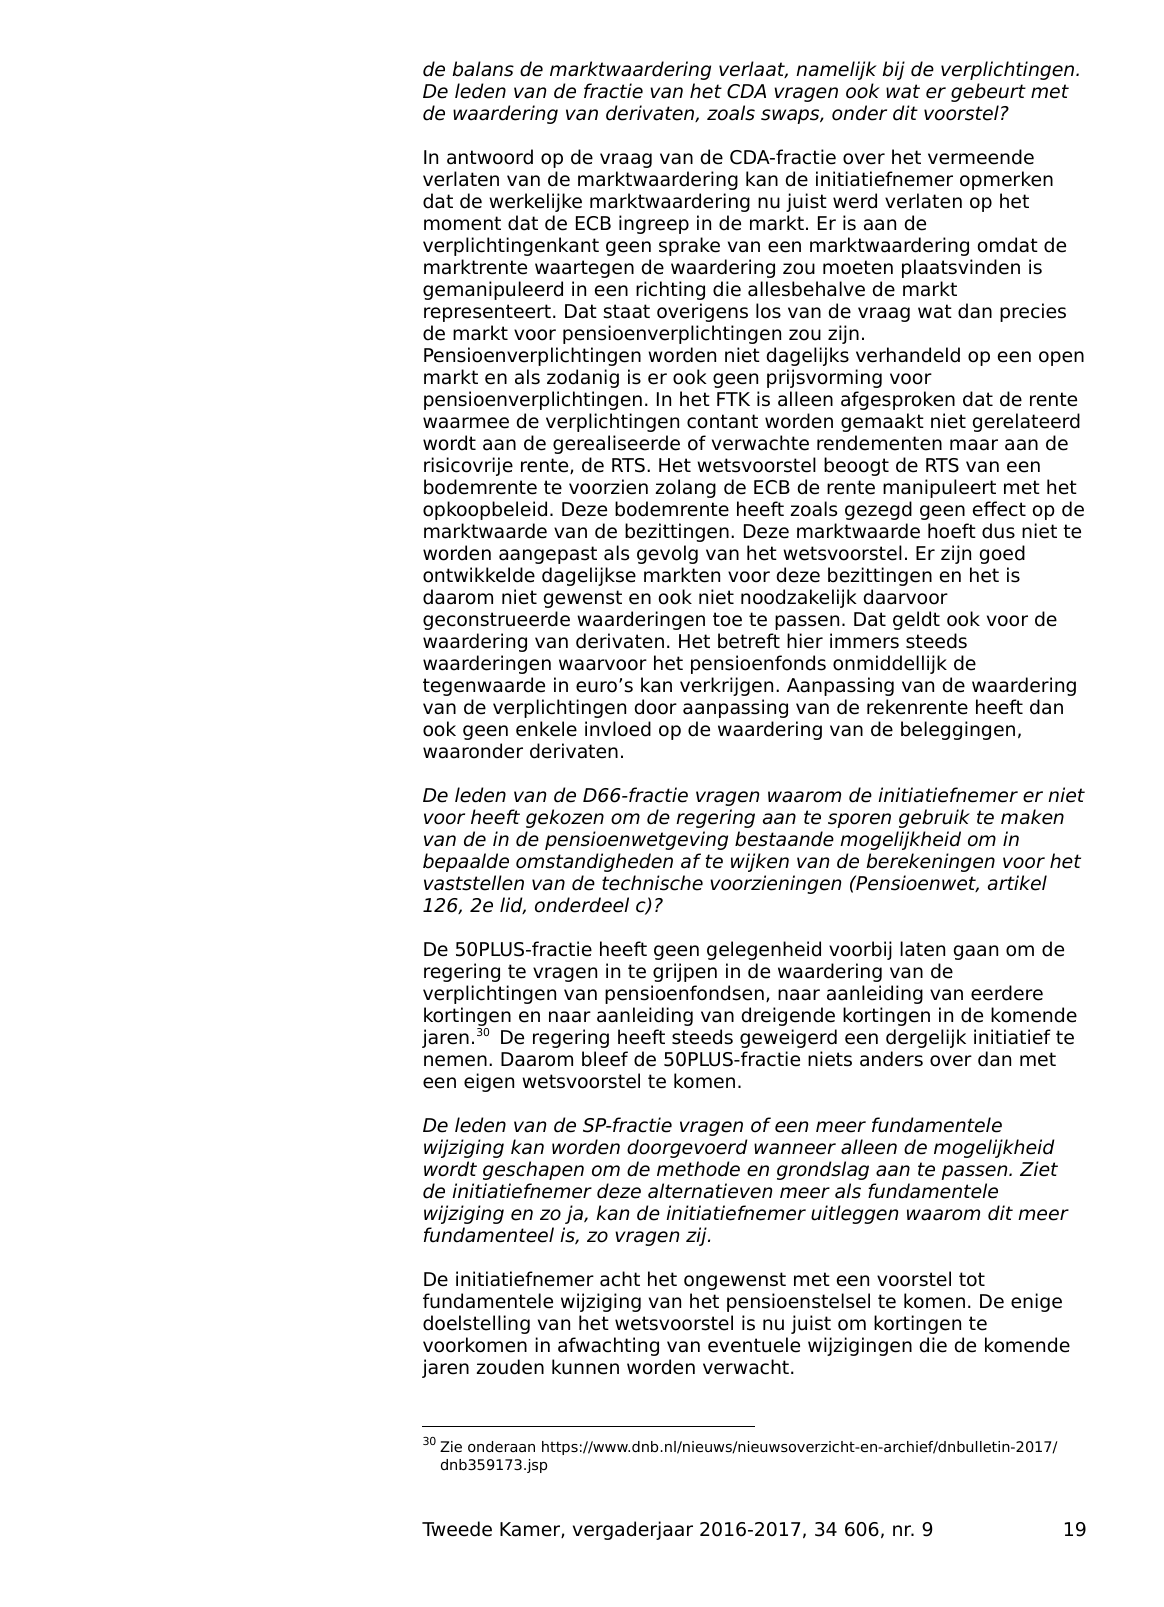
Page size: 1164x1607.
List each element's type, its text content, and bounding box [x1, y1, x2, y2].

text In antwoord op de vraag van de CDA-fractie over het vermeende verlaten van de marktwaardering kan de initiatiefnemer opmerken dat de werkelijke marktwaardering nu juist werd verlaten op het moment dat de ECB ingreep in de markt. Er is aan de verplichtingenkant geen sprake van een marktwaardering omdat de marktrente waartegen de waardering zou moeten plaatsvinden is gemanipuleerd in een richting die allesbehalve de markt representeert. Dat staat overigens los van de vraag wat dan precies de markt voor pensioenverplichtingen zou zijn. Pensioenverplichtingen worden niet dagelijks verhandeld op een open markt en als zodanig is er ook geen prijsvorming voor pensioenverplichtingen. In het FTK is alleen afgesproken dat de rente waarmee de verplichtingen contant worden gemaakt niet gerelateerd wordt aan de gerealiseerde of verwachte rendementen maar aan de risicovrije rente, de RTS. Het wetsvoorstel beoogt de RTS van een bodemrente te voorzien zolang de ECB de rente manipuleert met het opkoopbeleid. Deze bodemrente heeft zoals gezegd geen effect op de marktwaarde van de bezittingen. Deze marktwaarde hoeft dus niet te worden aangepast als gevolg van het wetsvoorstel. Er zijn goed ontwikkelde dagelijkse markten voor deze bezittingen en het is daarom niet gewenst en ook niet noodzakelijk daarvoor geconstrueerde waarderingen toe te passen. Dat geldt ook voor de waardering van derivaten. Het betreft hier immers steeds waarderingen waarvoor het pensioenfonds onmiddellijk de tegenwaarde in euro’s kan verkrijgen. Aanpassing van de waardering van de verplichtingen door aanpassing van de rekenrente heeft dan ook geen enkele invloed op de waardering van de beleggingen, waaronder derivaten. [422, 147, 1087, 763]
text De leden van de D66-fractie vragen waarom de initiatiefnemer er niet voor heeft gekozen om de regering aan te sporen gebruik te maken van de in de pensioenwetgeving bestaande mogelijkheid om in bepaalde omstandigheden af te wijken van de berekeningen voor het vaststellen van de technische voorzieningen (Pensioenwet, artikel 126, 2e lid, onderdeel c)? [422, 785, 1087, 917]
text De 50PLUS-fractie heeft geen gelegenheid voorbij laten gaan om de regering te vragen in te grijpen in de waardering van de verplichtingen van pensioenfondsen, naar aanleiding van eerdere kortingen en naar aanleiding van dreigende kortingen in de komende jaren. De regering heeft steeds geweigerd een dergelijk initiatief te nemen. Daarom bleef de 50PLUS-fractie niets anders over dan met een eigen wetsvoorstel te komen. [422, 939, 1087, 1093]
text De leden van de SP-fractie vragen of een meer fundamentele wijziging kan worden doorgevoerd wanneer alleen de mogelijkheid wordt geschapen om de methode en grondslag aan te passen. Ziet de initiatiefnemer deze alternatieven meer als fundamentele wijziging en zo ja, kan de initiatiefnemer uitleggen waarom dit meer fundamenteel is, zo vragen zij. [422, 1115, 1087, 1247]
text De initiatiefnemer acht het ongewenst met een voorstel tot fundamentele wijziging van het pensioenstelsel te komen. De enige doelstelling van het wetsvoorstel is nu juist om kortingen te voorkomen in afwachting van eventuele wijzigingen die de komende jaren zouden kunnen worden verwacht. [422, 1269, 1087, 1379]
text Zie onderaan https://www.dnb.nl/nieuws/nieuwsoverzicht-en-archief/dnbulletin-2017/dnb359173.jsp [422, 1435, 1087, 1474]
text de balans de marktwaardering verlaat, namelijk bij de verplichtingen. De leden van de fractie van het CDA vragen ook wat er gebeurt met de waardering van derivaten, zoals swaps, onder dit voorstel? [422, 59, 1087, 125]
